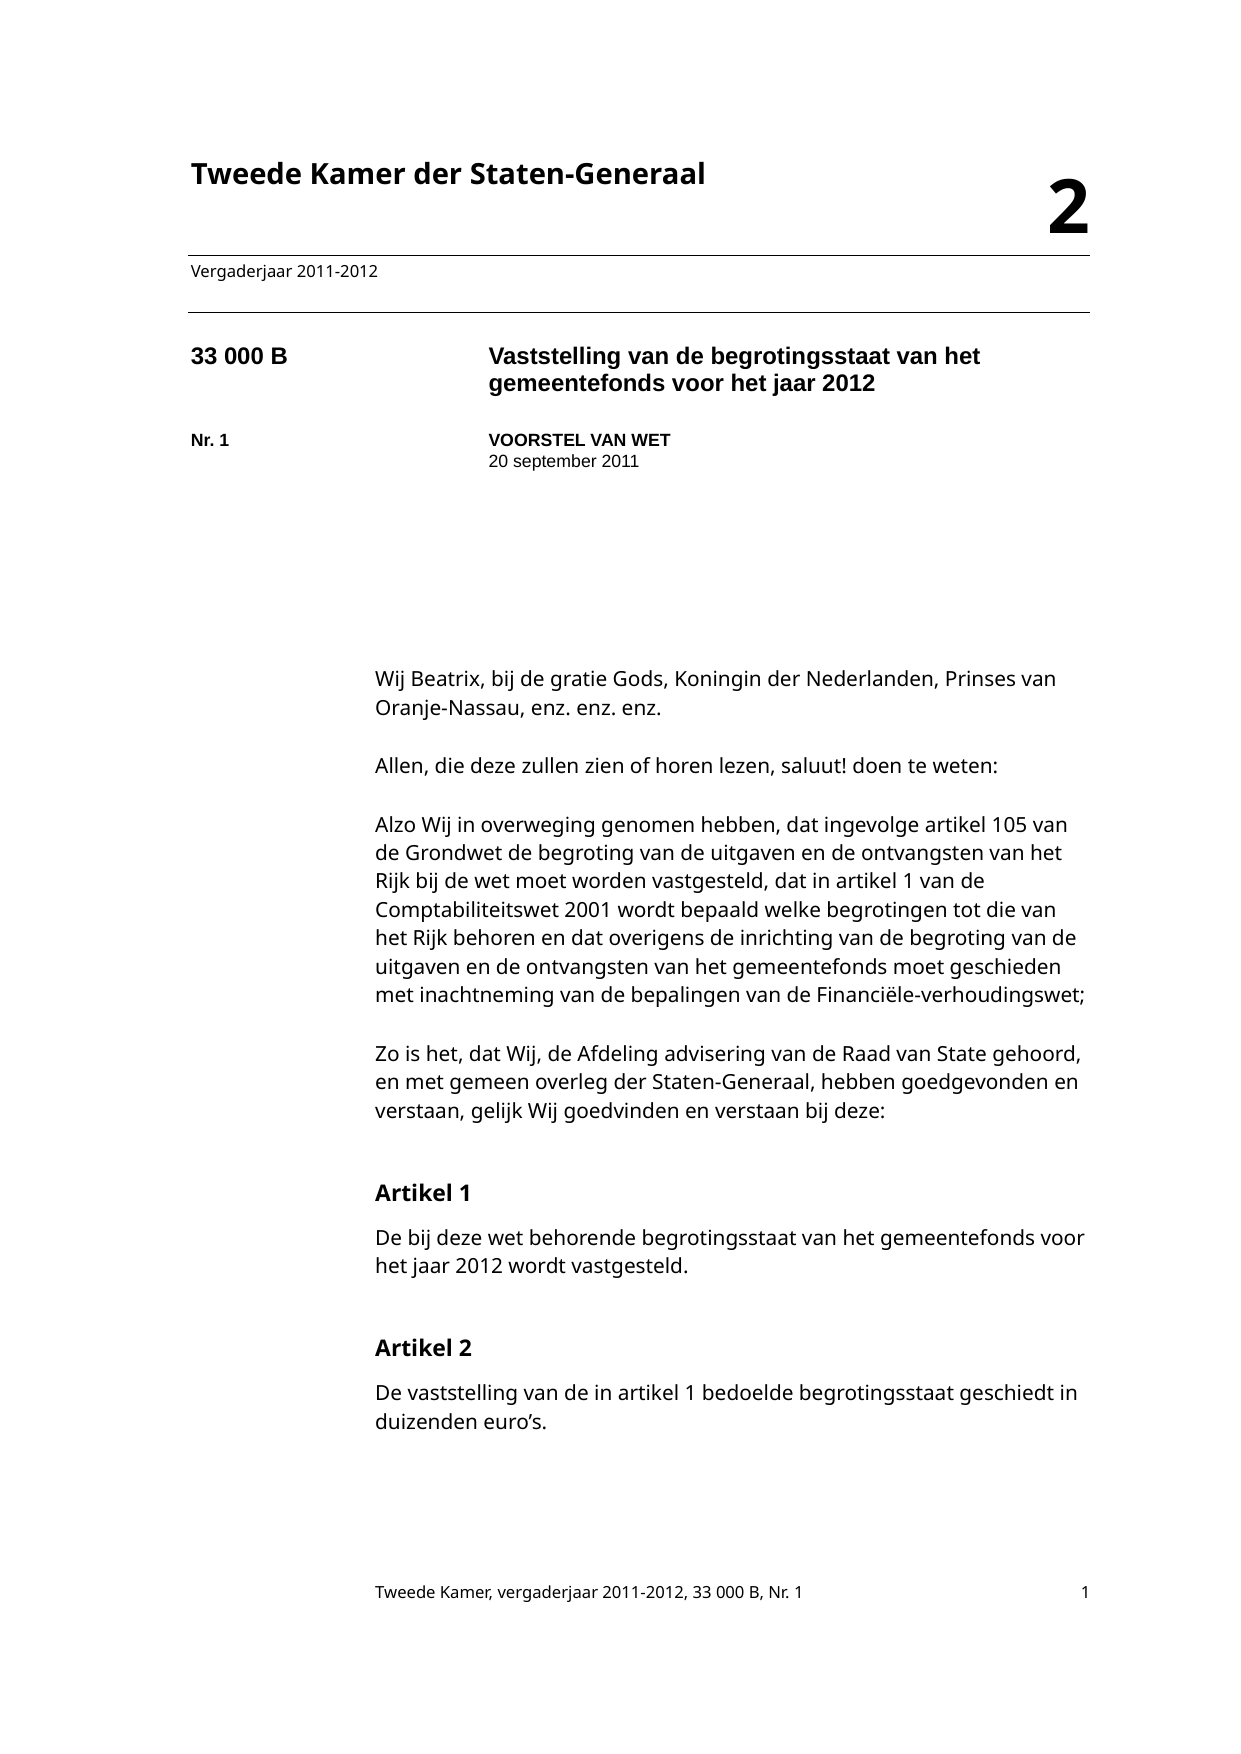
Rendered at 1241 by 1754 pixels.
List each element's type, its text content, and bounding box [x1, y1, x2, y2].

subtitle Artikel 2 [375, 1332, 1090, 1363]
text Zo is het, dat Wij, de Afdeling advisering van de Raad van State gehoord, en met gemeen overleg der Staten-Generaal, hebben goedgevonden en verstaan, gelijk Wij goedvinden en verstaan bij deze: [375, 1039, 1090, 1124]
table_cell Vaststelling van de begrotingsstaat van het gemeentefonds voor het jaar 2012 [485, 339, 1090, 427]
subtitle Artikel 1 [375, 1177, 1090, 1208]
table_header Tweede Kamer der Staten-Generaal [188, 150, 909, 255]
text De bij deze wet behorende begrotingsstaat van het gemeentefonds voor het jaar 2012 wordt vastgesteld. [375, 1223, 1090, 1280]
table_header 2 [910, 150, 1090, 255]
table_cell VOORSTEL VAN WET 20 september 2011 [485, 427, 1090, 546]
text Allen, die deze zullen zien of horen lezen, saluut! doen te weten: [375, 751, 1090, 780]
table_cell [485, 313, 1090, 339]
table_cell 33 000 B [188, 339, 485, 427]
table_cell Vergaderjaar 2011-2012 [188, 256, 485, 312]
table_cell Nr. 1 [188, 427, 485, 546]
text Wij Beatrix, bij de gratie Gods, Koningin der Nederlanden, Prinses van Oranje-Nassau, enz. enz. enz. [375, 664, 1090, 721]
text De vaststelling van de in artikel 1 bedoelde begrotingsstaat geschiedt in duizenden euro’s. [375, 1378, 1090, 1435]
table_cell [485, 256, 1090, 312]
text Alzo Wij in overweging genomen hebben, dat ingevolge artikel 105 van de Grondwet de begroting van de uitgaven en de ontvangsten van het Rijk bij de wet moet worden vastgesteld, dat in artikel 1 van de Comptabiliteitswet 2001 wordt bepaald welke begrotingen tot die van het Rijk behoren en dat overigens de inrichting van de begroting van de uitgaven en de ontvangsten van het gemeentefonds moet geschieden met inachtneming van de bepalingen van de Financiële-verhoudingswet; [375, 810, 1090, 1009]
table_cell [188, 313, 485, 339]
